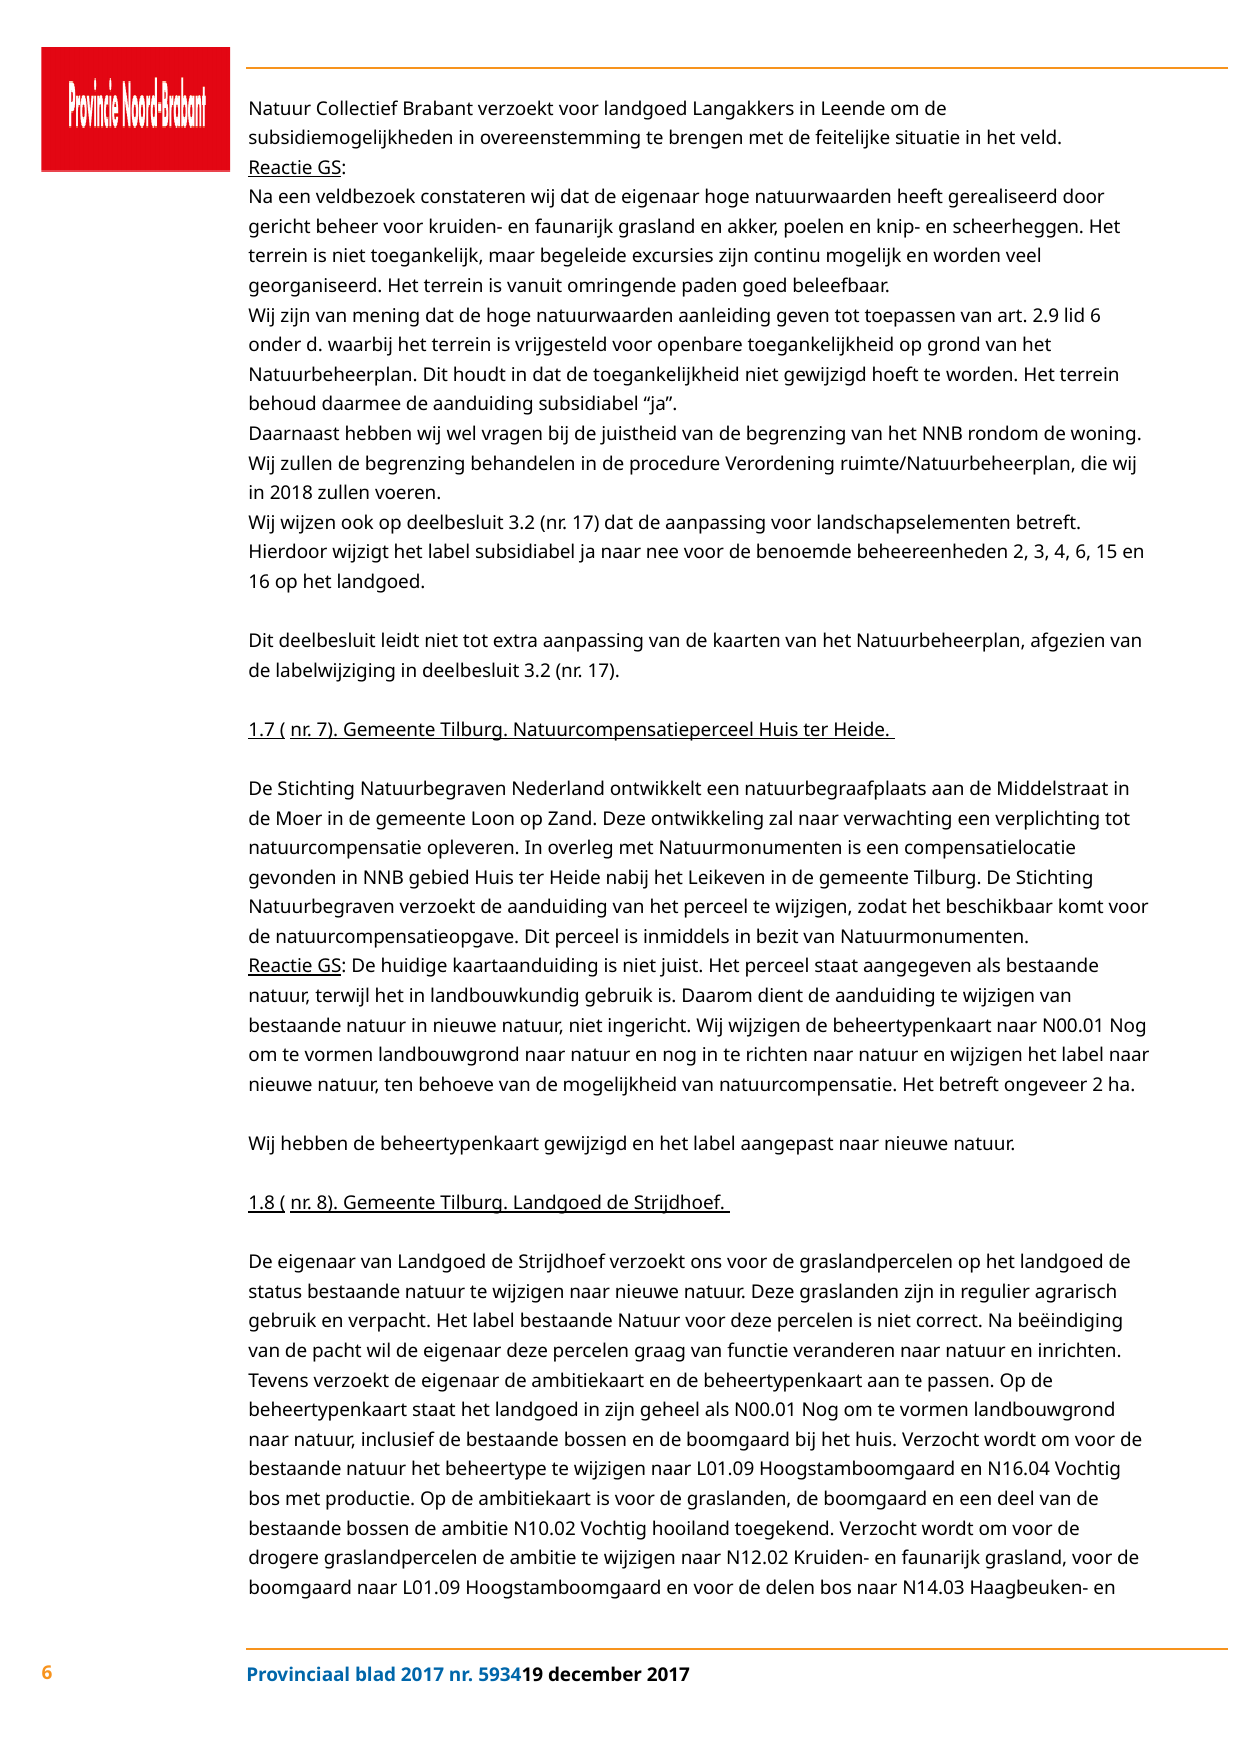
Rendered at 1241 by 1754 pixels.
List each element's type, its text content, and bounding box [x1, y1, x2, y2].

text Wij zijn van mening dat de hoge natuurwaarden aanleiding geven tot toepassen van art. 2.9 lid 6 onder d. waarbij het terrein is vrijgesteld voor openbare toegankelijkheid op grond van het Natuurbeheerplan. Dit houdt in dat de toegankelijkheid niet gewijzigd hoeft te worden. Het terrein behoud daarmee de aanduiding subsidiabel “ja”. [248, 302, 1152, 416]
text Dit deelbesluit leidt niet tot extra aanpassing van de kaarten van het Natuurbeheerplan, afgezien van de labelwijziging in deelbesluit 3.2 (nr. 17). [248, 627, 1152, 683]
text De eigenaar van Landgoed de Strijdhoef verzoekt ons voor de graslandpercelen op het landgoed de status bestaande natuur te wijzigen naar nieuwe natuur. Deze graslanden zijn in regulier agrarisch gebruik en verpacht. Het label bestaande Natuur voor deze percelen is niet correct. Na beëindiging van de pacht wil de eigenaar deze percelen graag van functie veranderen naar natuur en inrichten. [248, 1248, 1152, 1363]
text Tevens verzoekt de eigenaar de ambitiekaart en de beheertypenkaart aan te passen. Op de beheertypenkaart staat het landgoed in zijn geheel als N00.01 Nog om te vormen landbouwgrond naar natuur, inclusief de bestaande bossen en de boomgaard bij het huis. Verzocht wordt om voor de bestaande natuur het beheertype te wijzigen naar L01.09 Hoogstamboomgaard en N16.04 Vochtig bos met productie. Op de ambitiekaart is voor de graslanden, de boomgaard en een deel van de bestaande bossen de ambitie N10.02 Vochtig hooiland toegekend. Verzocht wordt om voor de drogere graslandpercelen de ambitie te wijzigen naar N12.02 Kruiden- en faunarijk grasland, voor de boomgaard naar L01.09 Hoogstamboomgaard en voor de delen bos naar N14.03 Haagbeuken- en [248, 1367, 1152, 1600]
text De Stichting Natuurbegraven Nederland ontwikkelt een natuurbegraafplaats aan de Middelstraat in de Moer in de gemeente Loon op Zand. Deze ontwikkeling zal naar verwachting een verplichting tot natuurcompensatie opleveren. In overleg met Natuurmonumenten is een compensatielocatie gevonden in NNB gebied Huis ter Heide nabij het Leikeven in de gemeente Tilburg. De Stichting Natuurbegraven verzoekt de aanduiding van het perceel te wijzigen, zodat het beschikbaar komt voor de natuurcompensatieopgave. Dit perceel is inmiddels in bezit van Natuurmonumenten. [248, 775, 1152, 949]
text Natuur Collectief Brabant verzoekt voor landgoed Langakkers in Leende om de subsidiemogelijkheden in overeenstemming te brengen met de feitelijke situatie in het veld. [248, 95, 1152, 150]
text Reactie GS: [248, 154, 1152, 180]
text 1.8 ( nr. 8). Gemeente Tilburg. Landgoed de Strijdhoef. [248, 1189, 1152, 1215]
text Daarnaast hebben wij wel vragen bij de juistheid van de begrenzing van het NNB rondom de woning. Wij zullen de begrenzing behandelen in de procedure Verordening ruimte/Natuurbeheerplan, die wij in 2018 zullen voeren. [248, 420, 1152, 505]
text 1.7 ( nr. 7). Gemeente Tilburg. Natuurcompensatieperceel Huis ter Heide. [248, 716, 1152, 742]
text Wij hebben de beheertypenkaart gewijzigd en het label aangepast naar nieuwe natuur. [248, 1130, 1152, 1156]
text Na een veldbezoek constateren wij dat de eigenaar hoge natuurwaarden heeft gerealiseerd door gericht beheer voor kruiden- en faunarijk grasland en akker, poelen en knip- en scheerheggen. Het terrein is niet toegankelijk, maar begeleide excursies zijn continu mogelijk en worden veel georganiseerd. Het terrein is vanuit omringende paden goed beleefbaar. [248, 183, 1152, 298]
text Wij wijzen ook op deelbesluit 3.2 (nr. 17) dat de aanpassing voor landschapselementen betreft. Hierdoor wijzigt het label subsidiabel ja naar nee voor de benoemde beheereenheden 2, 3, 4, 6, 15 en 16 op het landgoed. [248, 509, 1152, 594]
picture [41, 47, 231, 172]
text Reactie GS: De huidige kaartaanduiding is niet juist. Het perceel staat aangegeven als bestaande natuur, terwijl het in landbouwkundig gebruik is. Daarom dient de aanduiding te wijzigen van bestaande natuur in nieuwe natuur, niet ingericht. Wij wijzigen de beheertypenkaart naar N00.01 Nog om te vormen landbouwgrond naar natuur en nog in te richten naar natuur en wijzigen het label naar nieuwe natuur, ten behoeve van de mogelijkheid van natuurcompensatie. Het betreft ongeveer 2 ha. [248, 953, 1152, 1097]
